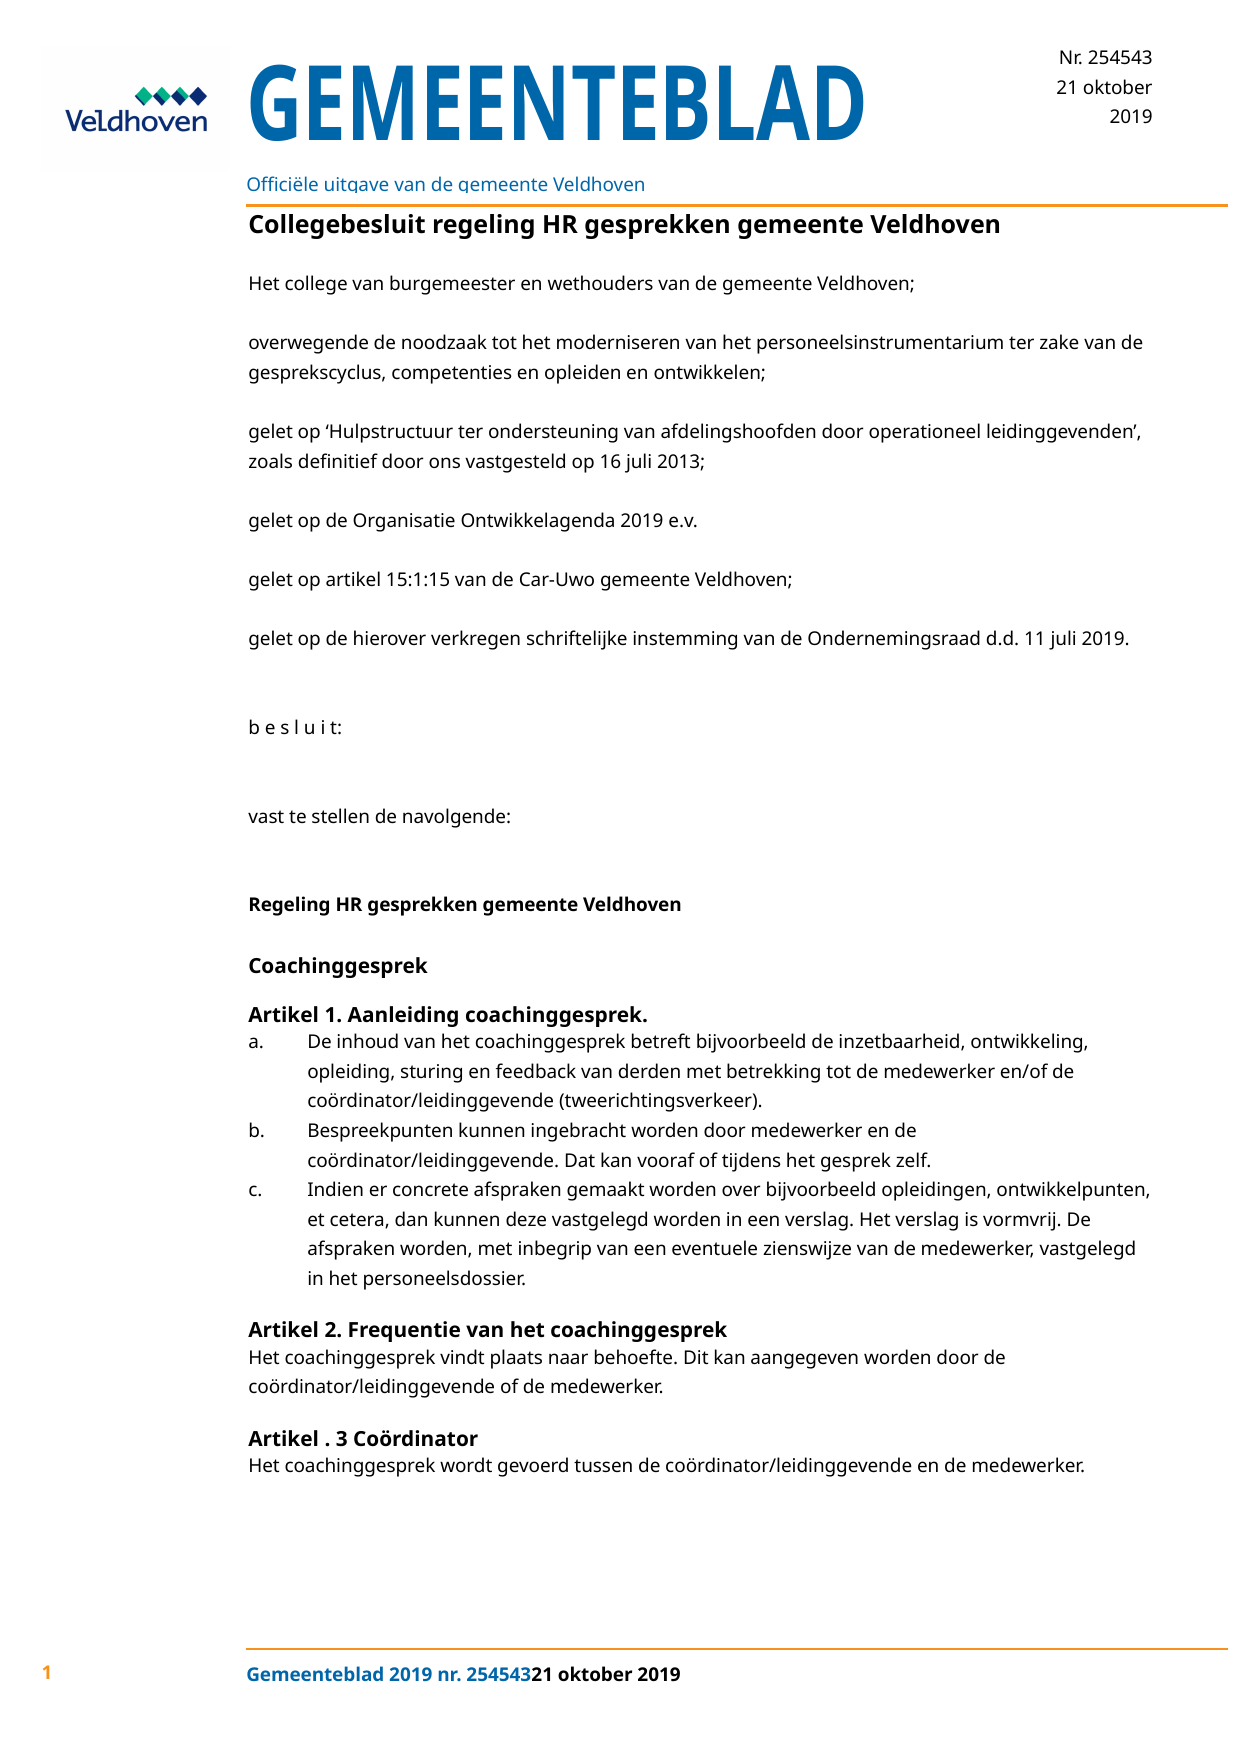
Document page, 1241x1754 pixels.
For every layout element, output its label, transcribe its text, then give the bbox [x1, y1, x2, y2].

list De inhoud van het coachinggesprek betreft bijvoorbeeld de inzetbaarheid, ontwikkeling, opleiding, sturing en feedback van derden met betrekking tot de medewerker en/of de coördinator/leidinggevende (tweerichtingsverkeer). [248, 1028, 1152, 1113]
text b e s l u i t: [248, 714, 1152, 740]
text Het coachinggesprek vindt plaats naar behoefte. Dit kan aangegeven worden door de coördinator/leidinggevende of de medewerker. [248, 1344, 1152, 1399]
text Het college van burgemeester en wethouders van de gemeente Veldhoven; [248, 270, 1152, 296]
text gelet op de Organisatie Ontwikkelagenda 2019 e.v. [248, 507, 1152, 533]
text vast te stellen de navolgende: [248, 803, 1152, 828]
text Artikel 1. Aanleiding coachinggesprek. [248, 1000, 1152, 1028]
text Artikel 2. Frequentie van het coachinggesprek [248, 1316, 1152, 1344]
text overwegende de noodzaak tot het moderniseren van het personeelsinstrumentarium ter zake van de gesprekscyclus, competenties en opleiden en ontwikkelen; [248, 329, 1152, 385]
text Artikel . 3 Coördinator [248, 1424, 1152, 1452]
list Indien er concrete afspraken gemaakt worden over bijvoorbeeld opleidingen, ontwikkelpunten, et cetera, dan kunnen deze vastgelegd worden in een verslag. Het verslag is vormvrij. De afspraken worden, met inbegrip van een eventuele zienswijze van de medewerker, vastgelegd in het personeelsdossier. [248, 1176, 1152, 1291]
text Regeling HR gesprekken gemeente Veldhoven [248, 892, 1152, 917]
text Het coachinggesprek wordt gevoerd tussen de coördinator/leidinggevende en de medewerker. [248, 1452, 1152, 1478]
text gelet op de hierover verkregen schriftelijke instemming van de Ondernemingsraad d.d. 11 juli 2019. [248, 625, 1152, 651]
text Coachinggesprek [248, 951, 1152, 979]
text gelet op artikel 15:1:15 van de Car-Uwo gemeente Veldhoven; [248, 566, 1152, 592]
list Bespreekpunten kunnen ingebracht worden door medewerker en de coördinator/leidinggevende. Dat kan vooraf of tijdens het gesprek zelf. [248, 1117, 1152, 1172]
text gelet op ‘Hulpstructuur ter ondersteuning van afdelingshoofden door operationeel leidinggevenden’, zoals definitief door ons vastgesteld op 16 juli 2013; [248, 418, 1152, 473]
picture [41, 47, 231, 172]
text Collegebesluit regeling HR gesprekken gemeente Veldhoven [248, 207, 1152, 241]
